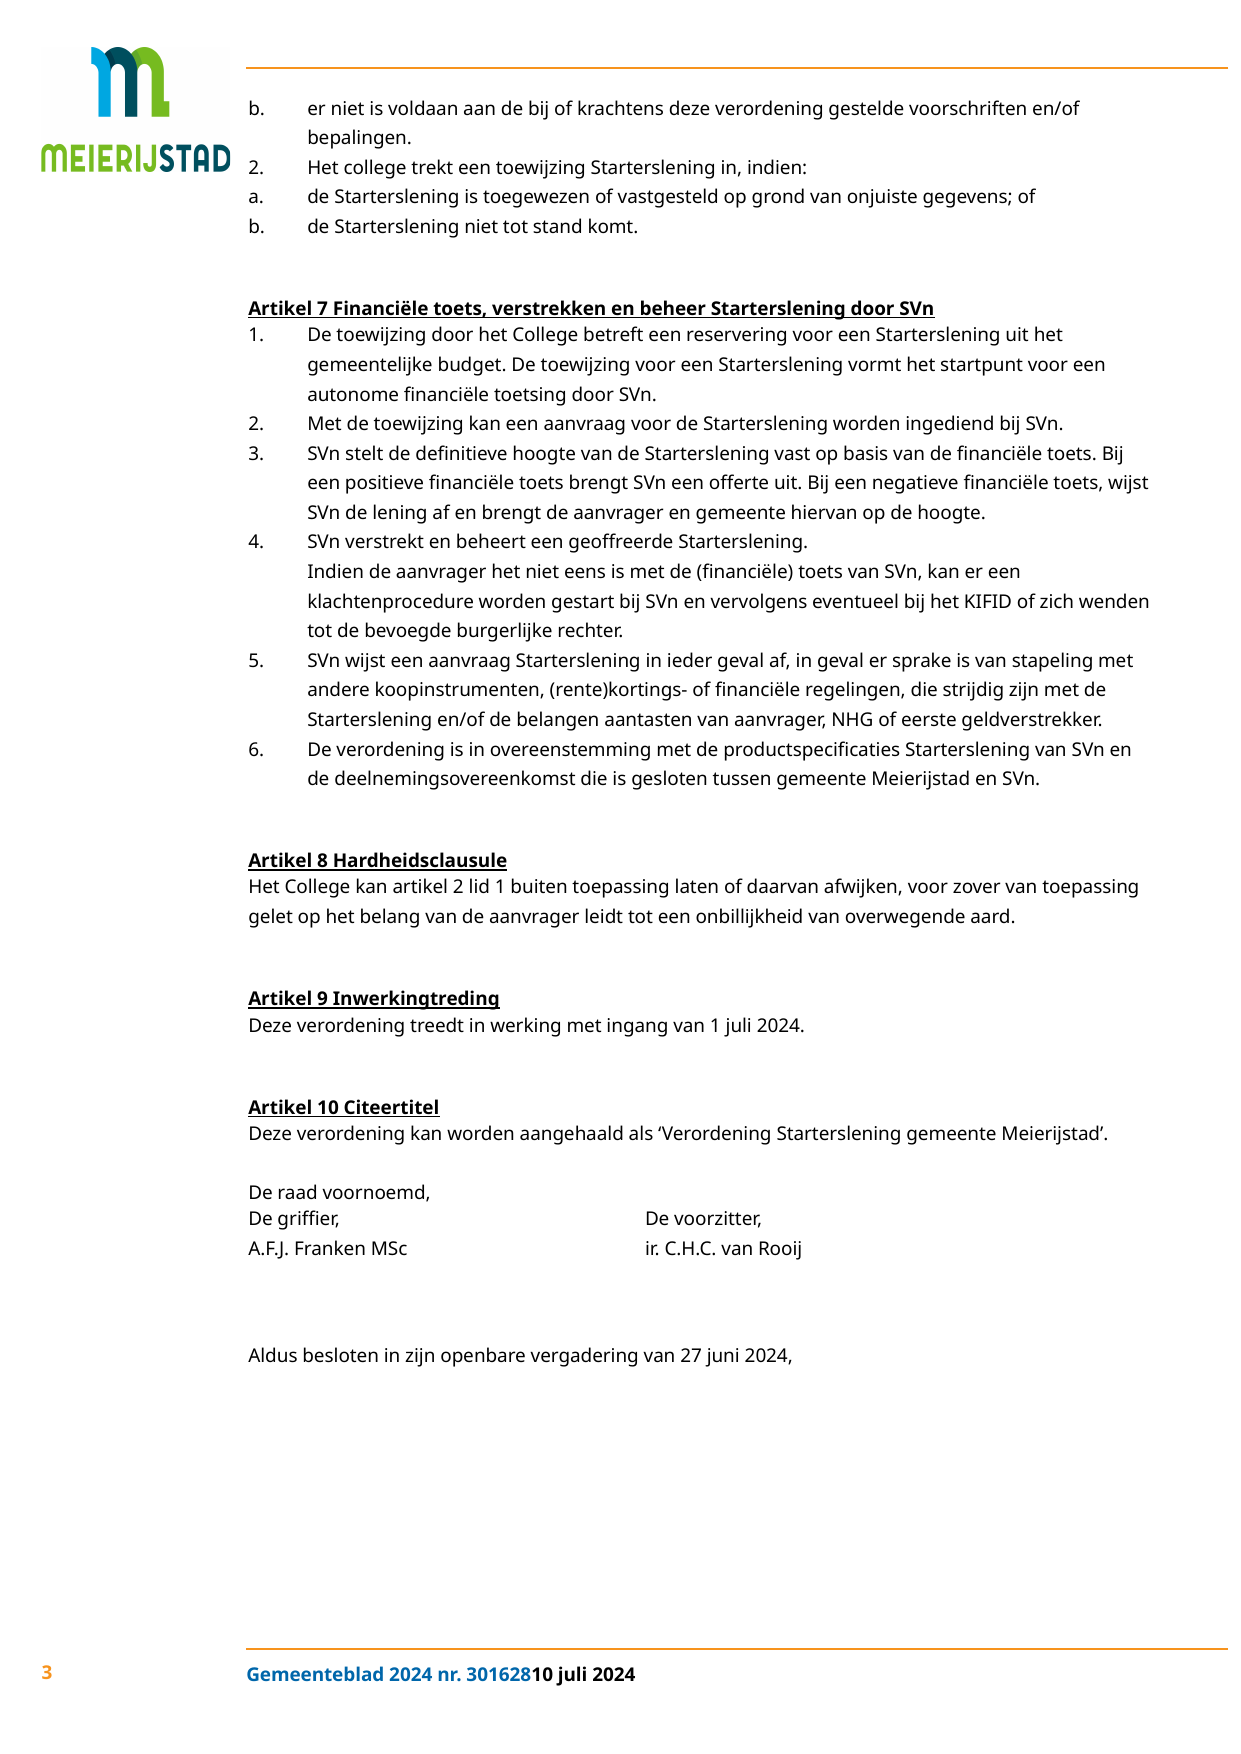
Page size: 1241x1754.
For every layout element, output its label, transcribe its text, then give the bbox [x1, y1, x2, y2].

list er niet is voldaan aan de bij of krachtens deze verordening gestelde voorschriften en/of bepalingen. [248, 95, 1152, 150]
list SVn stelt de definitieve hoogte van de Starterslening vast op basis van de financiële toets. Bij een positieve financiële toets brengt SVn een offerte uit. Bij een negatieve financiële toets, wijst SVn de lening af en brengt de aanvrager en gemeente hiervan op de hoogte. [248, 440, 1152, 525]
list Met de toewijzing kan een aanvraag voor de Starterslening worden ingediend bij SVn. [248, 410, 1152, 436]
text Artikel 7 Financiële toets, verstrekken en beheer Starterslening door SVn [248, 293, 1152, 322]
text Artikel 8 Hardheidsclausule [248, 845, 1152, 874]
table_cell De voorzitter, ir. C.H.C. van Rooij [645, 1205, 1152, 1261]
list Indien de aanvrager het niet eens is met de (financiële) toets van SVn, kan er een klachtenprocedure worden gestart bij SVn en vervolgens eventueel bij het KIFID of zich wenden tot de bevoegde burgerlijke rechter. [248, 558, 1152, 643]
table_header De raad voornoemd, [248, 1180, 1152, 1205]
table_cell De griffier, A.F.J. Franken MSc [248, 1205, 645, 1261]
picture [41, 47, 231, 172]
list De verordening is in overeenstemming met de productspecificaties Starterslening van SVn en de deelnemingsovereenkomst die is gesloten tussen gemeente Meierijstad en SVn. [248, 736, 1152, 791]
list SVn wijst een aanvraag Starterslening in ieder geval af, in geval er sprake is van stapeling met andere koopinstrumenten, (rente)kortings- of financiële regelingen, die strijdig zijn met de Starterslening en/of de belangen aantasten van aanvrager, NHG of eerste geldverstrekker. [248, 647, 1152, 732]
list SVn verstrekt en beheert een geoffreerde Starterslening. [248, 529, 1152, 554]
list Het college trekt een toewijzing Starterslening in, indien: [248, 154, 1152, 180]
text Het College kan artikel 2 lid 1 buiten toepassing laten of daarvan afwijken, voor zover van toepassing gelet op het belang van de aanvrager leidt tot een onbillijkheid van overwegende aard. [248, 874, 1152, 929]
list De toewijzing door het College betreft een reservering voor een Starterslening uit het gemeentelijke budget. De toewijzing voor een Starterslening vormt het startpunt voor een autonome financiële toetsing door SVn. [248, 322, 1152, 406]
list de Starterslening niet tot stand komt. [248, 213, 1152, 239]
list de Starterslening is toegewezen of vastgesteld op grond van onjuiste gegevens; of [248, 183, 1152, 209]
text Aldus besloten in zijn openbare vergadering van 27 juni 2024, [248, 1343, 1152, 1368]
text Deze verordening kan worden aangehaald als ‘Verordening Starterslening gemeente Meierijstad’. [248, 1120, 1152, 1146]
text Artikel 10 Citeertitel [248, 1092, 1152, 1120]
text Artikel 9 Inwerkingtreding [248, 983, 1152, 1012]
text Deze verordening treedt in werking met ingang van 1 juli 2024. [248, 1012, 1152, 1037]
